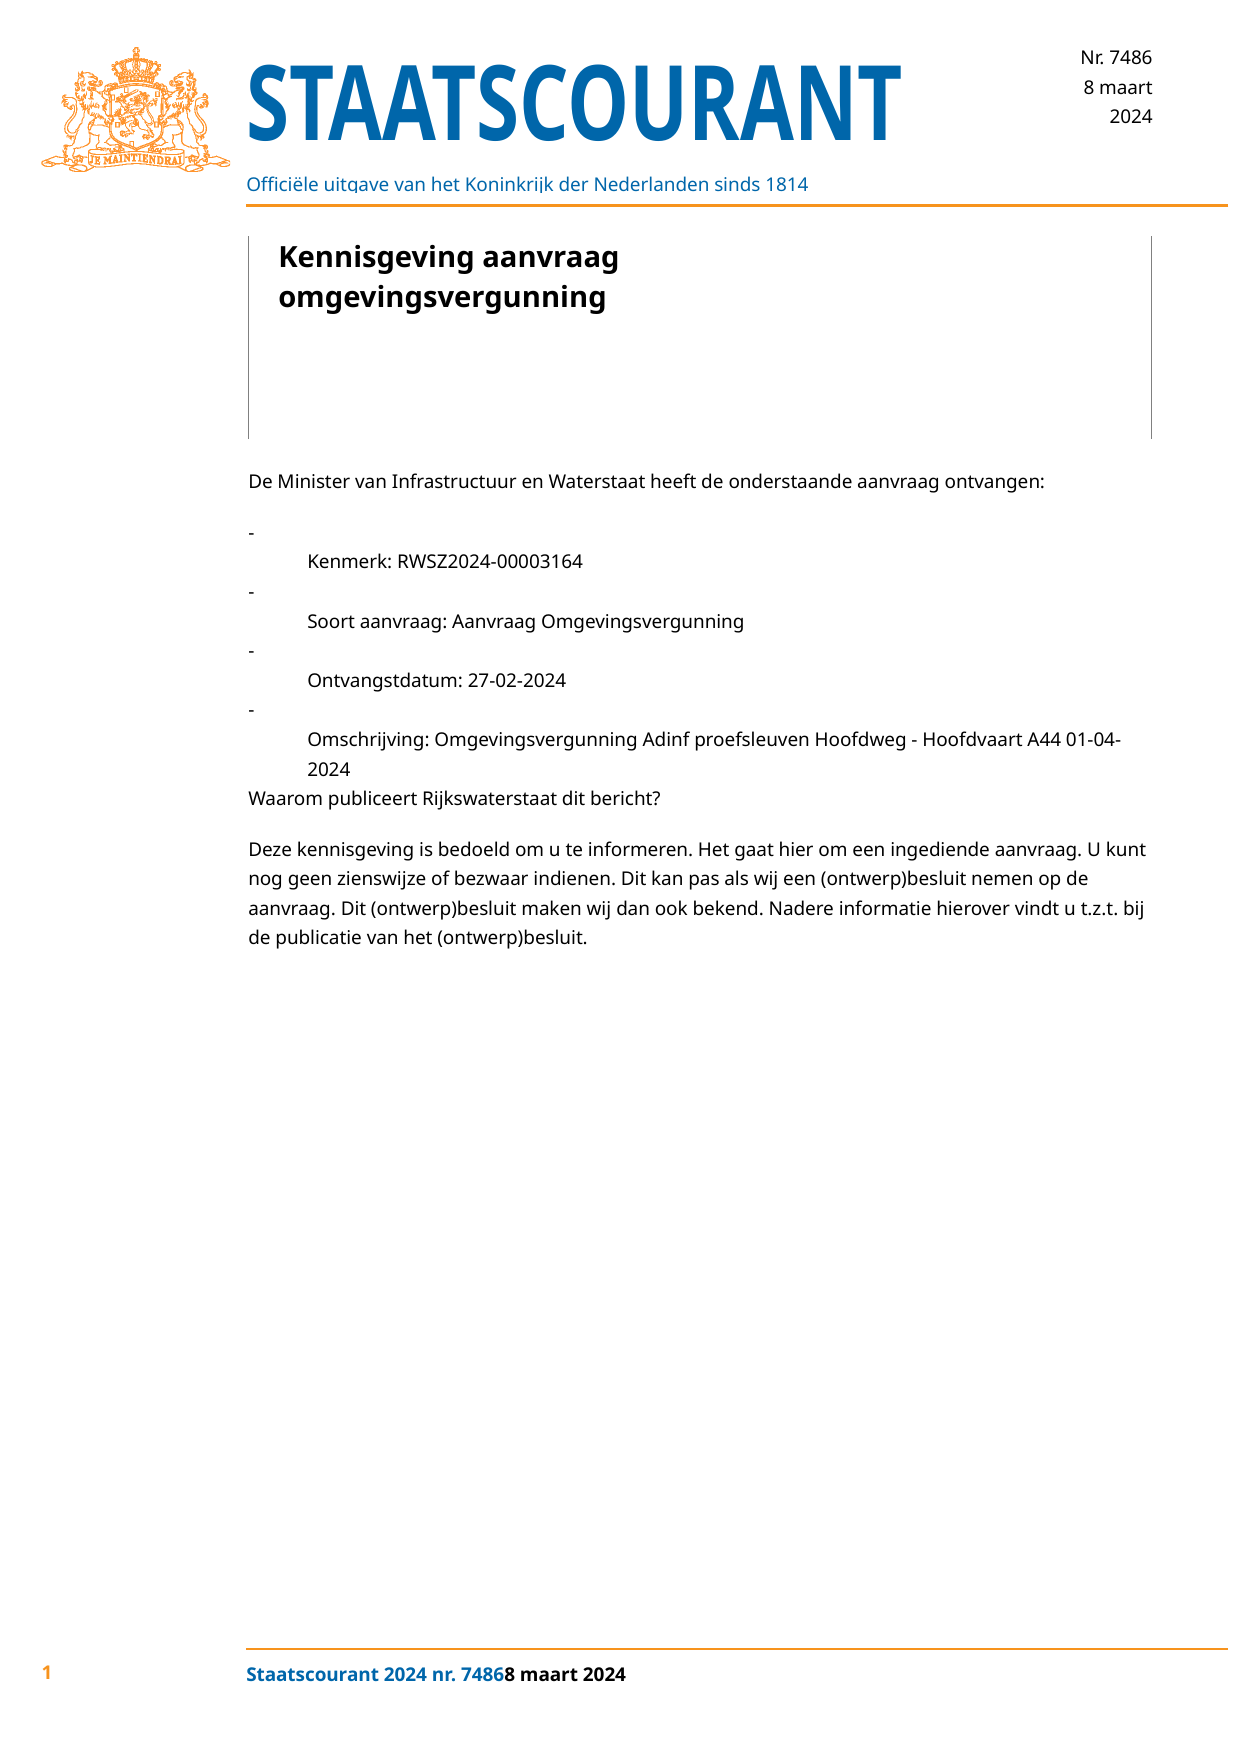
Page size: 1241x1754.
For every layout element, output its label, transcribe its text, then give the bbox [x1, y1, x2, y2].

list Omschrijving: Omgevingsvergunning Adinf proefsleuven Hoofdweg - Hoofdvaart A44 01-04-2024 [248, 726, 1152, 781]
table_header [850, 236, 912, 413]
table_header [850, 414, 1151, 439]
picture [912, 236, 1090, 414]
text De Minister van Infrastructuur en Waterstaat heeft de onderstaande aanvraag ontvangen: [248, 469, 1152, 494]
table_header [1090, 236, 1151, 413]
table_header Kennisgeving aanvraag omgevingsvergunning [249, 236, 850, 439]
picture [41, 47, 231, 172]
list Kenmerk: RWSZ2024-00003164 [248, 549, 1152, 574]
list Soort aanvraag: Aanvraag Omgevingsvergunning [248, 608, 1152, 633]
list Ontvangstdatum: 27-02-2024 [248, 667, 1152, 693]
text Waarom publiceert Rijkswaterstaat dit bericht? [248, 785, 1152, 811]
text Deze kennisgeving is bedoeld om u te informeren. Het gaat hier om een ingediende aanvraag. U kunt nog geen zienswijze of bezwaar indienen. Dit kan pas als wij een (ontwerp)besluit nemen op de aanvraag. Dit (ontwerp)besluit maken wij dan ook bekend. Nadere informatie hierover vindt u t.z.t. bij de publicatie van het (ontwerp)besluit. [248, 836, 1152, 950]
